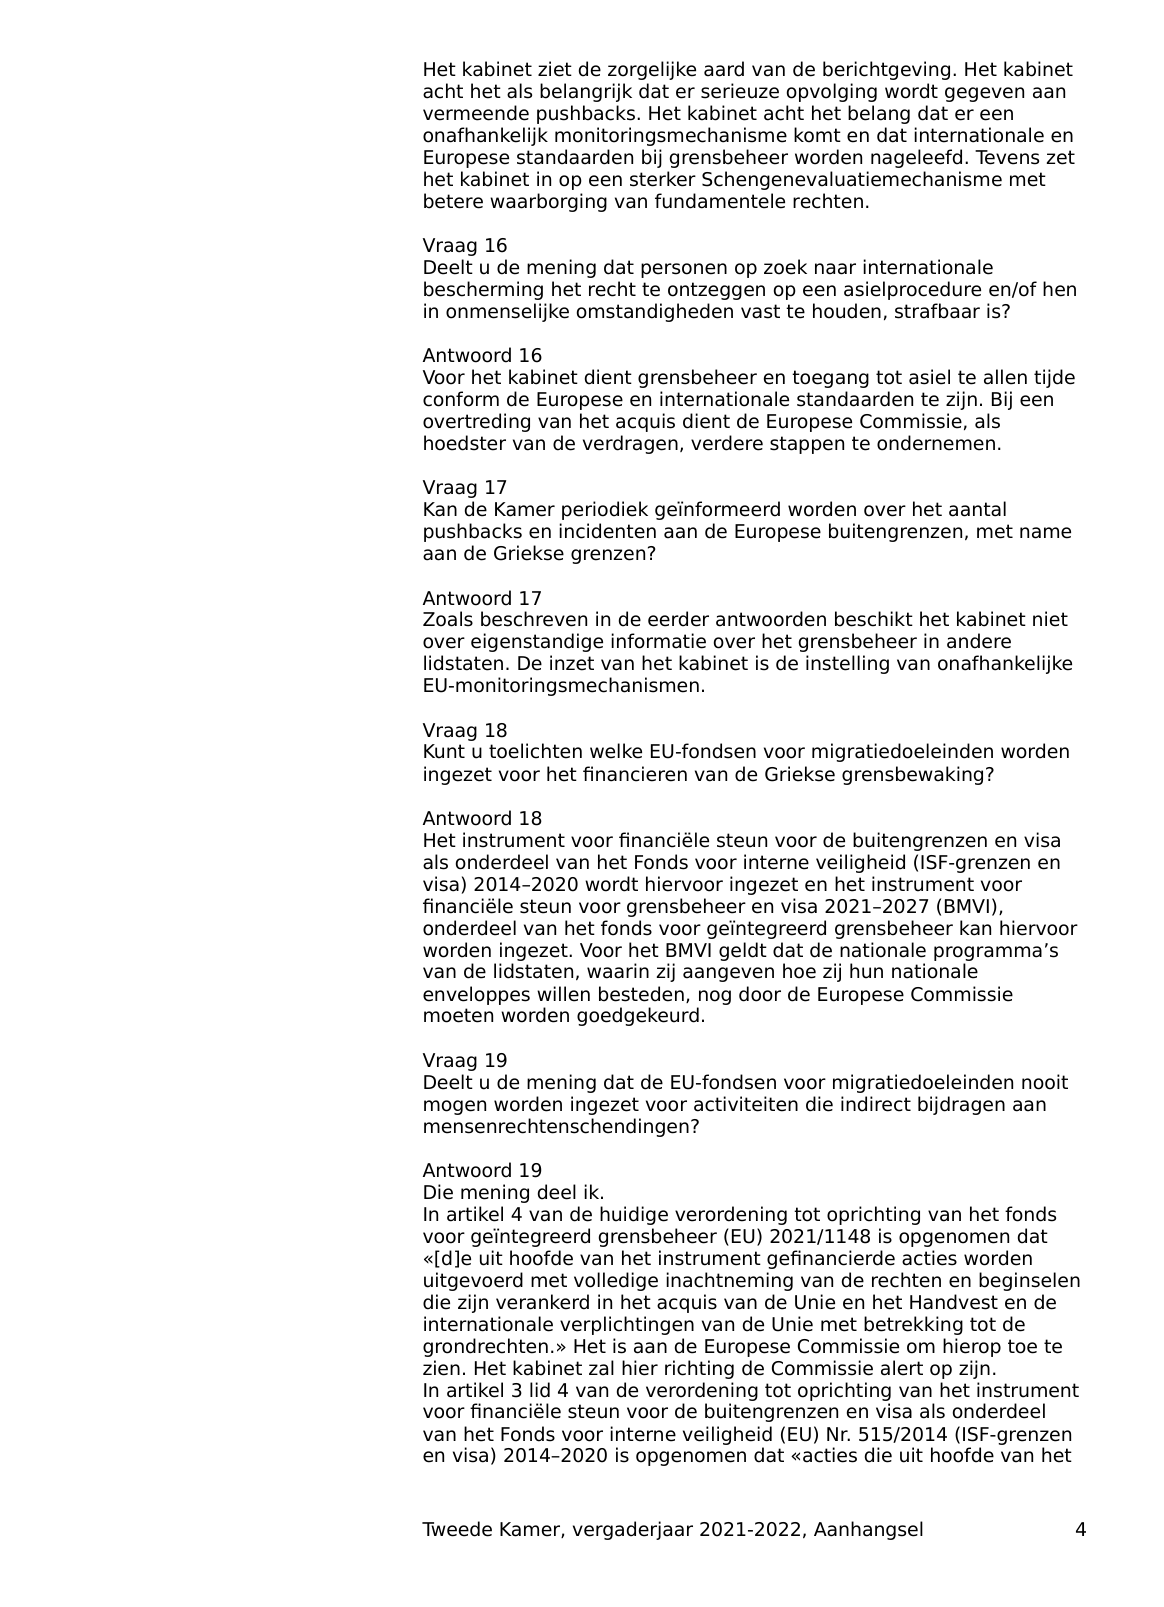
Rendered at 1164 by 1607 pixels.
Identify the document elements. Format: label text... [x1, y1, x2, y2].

text Antwoord 17 [422, 587, 1087, 609]
text Voor het kabinet dient grensbeheer en toegang tot asiel te allen tijde conform de Europese en internationale standaarden te zijn. Bij een overtreding van het acquis dient de Europese Commissie, als hoedster van de verdragen, verdere stappen te ondernemen. [422, 367, 1087, 455]
text In artikel 4 van de huidige verordening tot oprichting van het fonds voor geïntegreerd grensbeheer (EU) 2021/1148 is opgenomen dat «[d]e uit hoofde van het instrument gefinancierde acties worden uitgevoerd met volledige inachtneming van de rechten en beginselen die zijn verankerd in het acquis van de Unie en het Handvest en de internationale verplichtingen van de Unie met betrekking tot de grondrechten.» Het is aan de Europese Commissie om hierop toe te zien. Het kabinet zal hier richting de Commissie alert op zijn. [422, 1204, 1087, 1379]
text Vraag 16 [422, 235, 1087, 257]
text Zoals beschreven in de eerder antwoorden beschikt het kabinet niet over eigenstandige informatie over het grensbeheer in andere lidstaten. De inzet van het kabinet is de instelling van onafhankelijke EU-monitoringsmechanismen. [422, 609, 1087, 697]
text Het instrument voor financiële steun voor de buitengrenzen en visa als onderdeel van het Fonds voor interne veiligheid (ISF-grenzen en visa) 2014–2020 wordt hiervoor ingezet en het instrument voor financiële steun voor grensbeheer en visa 2021–2027 (BMVI), onderdeel van het fonds voor geïntegreerd grensbeheer kan hiervoor worden ingezet. Voor het BMVI geldt dat de nationale programma’s van de lidstaten, waarin zij aangeven hoe zij hun nationale enveloppes willen besteden, nog door de Europese Commissie moeten worden goedgekeurd. [422, 829, 1087, 1027]
text Antwoord 16 [422, 345, 1087, 367]
text Antwoord 18 [422, 808, 1087, 829]
text Deelt u de mening dat personen op zoek naar internationale bescherming het recht te ontzeggen op een asielprocedure en/of hen in onmenselijke omstandigheden vast te houden, strafbaar is? [422, 257, 1087, 323]
text Kan de Kamer periodiek geïnformeerd worden over het aantal pushbacks en incidenten aan de Europese buitengrenzen, met name aan de Griekse grenzen? [422, 499, 1087, 565]
text Kunt u toelichten welke EU-fondsen voor migratiedoeleinden worden ingezet voor het financieren van de Griekse grensbewaking? [422, 741, 1087, 785]
text Het kabinet ziet de zorgelijke aard van de berichtgeving. Het kabinet acht het als belangrijk dat er serieuze opvolging wordt gegeven aan vermeende pushbacks. Het kabinet acht het belang dat er een onafhankelijk monitoringsmechanisme komt en dat internationale en Europese standaarden bij grensbeheer worden nageleefd. Tevens zet het kabinet in op een sterker Schengenevaluatiemechanisme met betere waarborging van fundamentele rechten. [422, 59, 1087, 213]
text Die mening deel ik. [422, 1182, 1087, 1204]
text Antwoord 19 [422, 1160, 1087, 1182]
text Vraag 19 [422, 1049, 1087, 1072]
text Vraag 18 [422, 719, 1087, 741]
text In artikel 3 lid 4 van de verordening tot oprichting van het instrument voor financiële steun voor de buitengrenzen en visa als onderdeel van het Fonds voor interne veiligheid (EU) Nr. 515/2014 (ISF-grenzen en visa) 2014–2020 is opgenomen dat «acties die uit hoofde van het [422, 1379, 1087, 1467]
text Deelt u de mening dat de EU-fondsen voor migratiedoeleinden nooit mogen worden ingezet voor activiteiten die indirect bijdragen aan mensenrechtenschendingen? [422, 1072, 1087, 1137]
text Vraag 17 [422, 477, 1087, 499]
